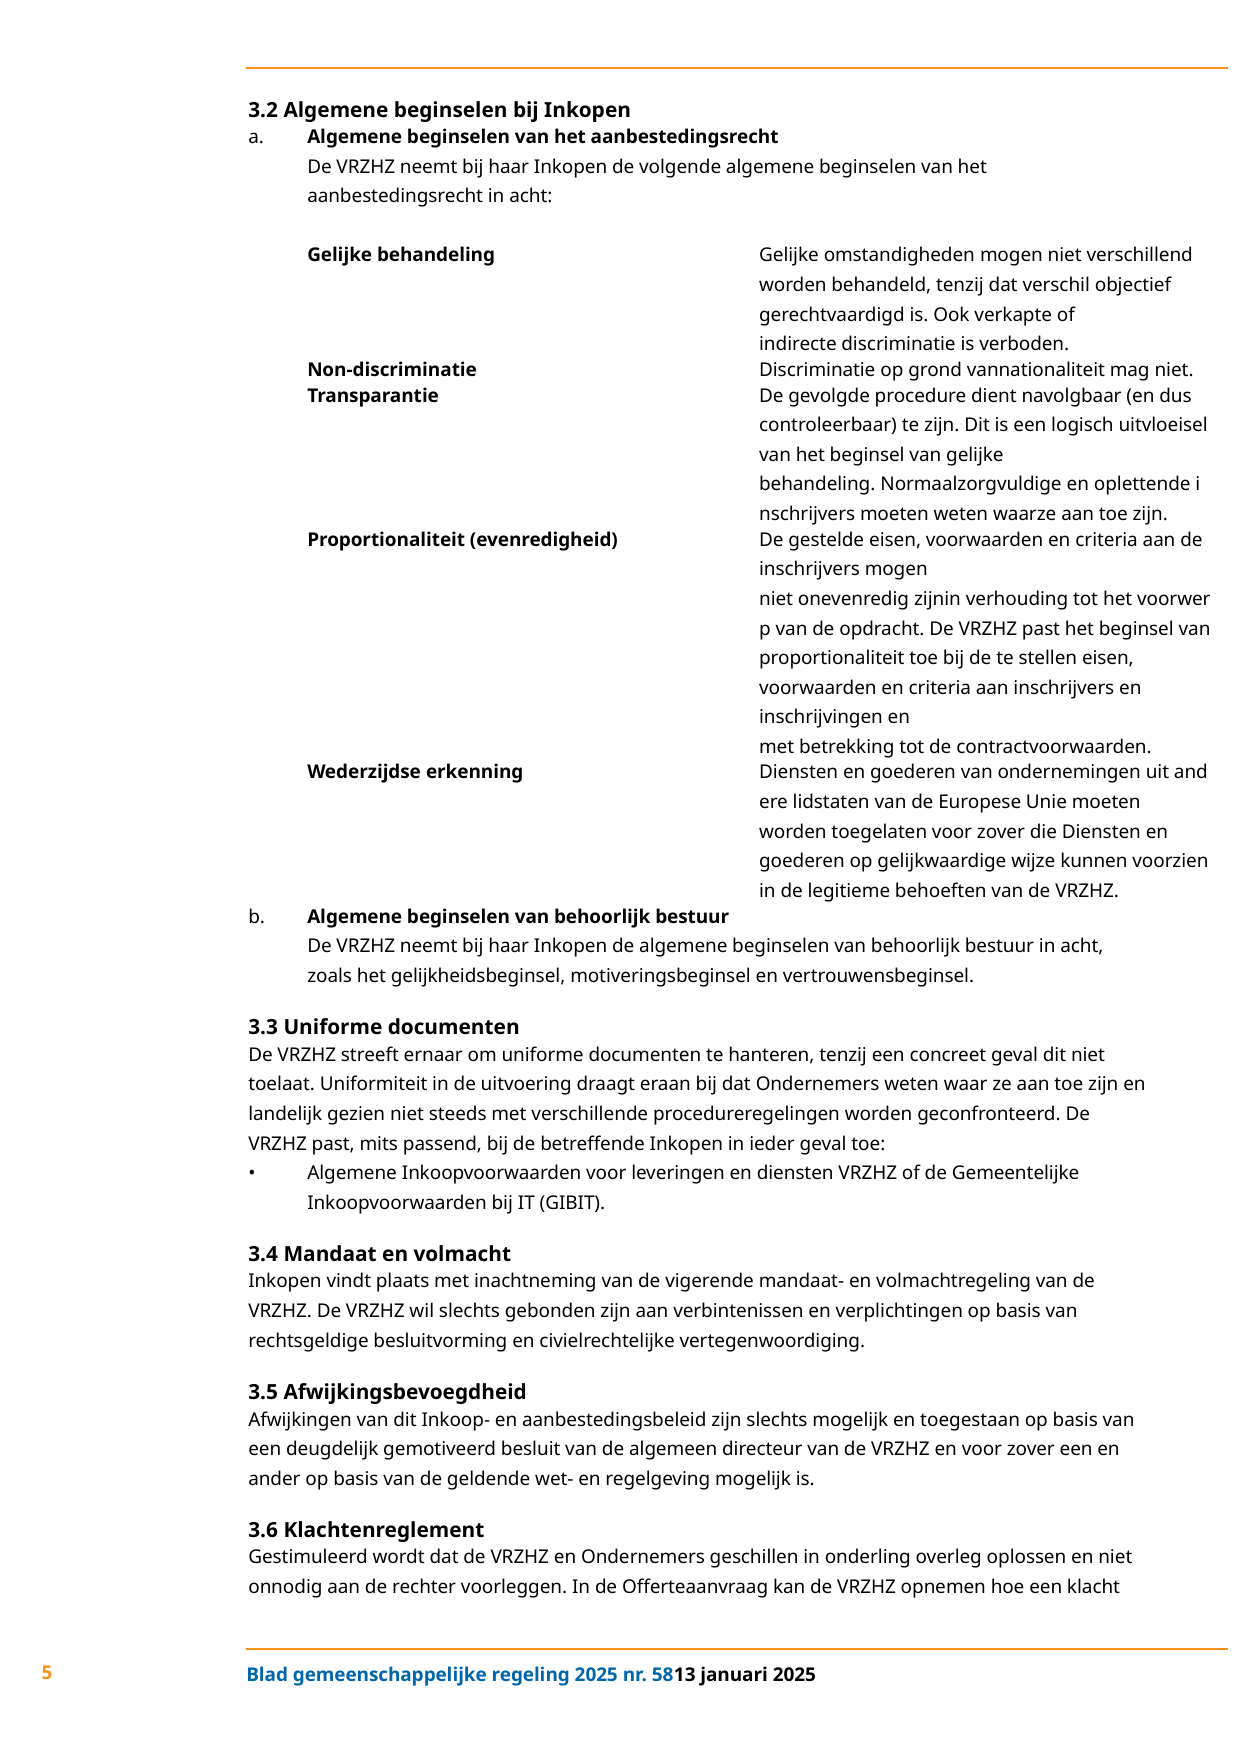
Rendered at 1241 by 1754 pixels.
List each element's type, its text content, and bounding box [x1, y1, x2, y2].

text 3.4 Mandaat en volmacht [248, 1239, 1152, 1268]
list De VRZHZ neemt bij haar Inkopen de algemene beginselen van behoorlijk bestuur in acht, zoals het gelijkheidsbeginsel, motiveringsbeginsel en vertrouwensbeginsel. [248, 932, 1152, 988]
table_cell Transparantie [307, 382, 759, 526]
text 3.2 Algemene beginselen bij Inkopen [248, 95, 1152, 123]
table_cell De gevolgde procedure dient navolgbaar (en dus controleerbaar) te zijn. Dit is een logisch uitvloeisel van het beginsel van gelijke behandeling. Normaalzorgvuldige en oplettende inschrijvers moeten weten waarze aan toe zijn. [759, 382, 1211, 526]
picture [41, 47, 231, 172]
list Algemene beginselen van behoorlijk bestuur [248, 903, 1152, 929]
table_header Gelijke behandeling [307, 242, 759, 356]
text De VRZHZ streeft ernaar om uniforme documenten te hanteren, tenzij een concreet geval dit niet toelaat. Uniformiteit in de uitvoering draagt eraan bij dat Ondernemers weten waar ze aan toe zijn en landelijk gezien niet steeds met verschillende procedureregelingen worden geconfronteerd. De VRZHZ past, mits passend, bij de betreffende Inkopen in ieder geval toe: [248, 1041, 1152, 1155]
text 3.6 Klachtenreglement [248, 1515, 1152, 1544]
text 3.5 Afwijkingsbevoegdheid [248, 1377, 1152, 1406]
table_cell De gestelde eisen, voorwaarden en criteria aan de inschrijvers mogen niet onevenredig zijnin verhouding tot het voorwerp van de opdracht. De VRZHZ past het beginsel van proportionaliteit toe bij de te stellen eisen, voorwaarden en criteria aan inschrijvers en inschrijvingen en met betrekking tot de contractvoorwaarden. [759, 526, 1211, 759]
table_cell Discriminatie op grond vannationaliteit mag niet. [759, 356, 1211, 382]
text 3.3 Uniforme documenten [248, 1012, 1152, 1041]
table_cell Wederzijdse erkenning [307, 759, 759, 903]
table_header Gelijke omstandigheden mogen niet verschillend worden behandeld, tenzij dat verschil objectief gerechtvaardigd is. Ook verkapte of indirecte discriminatie is verboden. [759, 242, 1211, 356]
list Algemene beginselen van het aanbestedingsrecht [248, 123, 1152, 149]
text Gestimuleerd wordt dat de VRZHZ en Ondernemers geschillen in onderling overleg oplossen en niet onnodig aan de rechter voorleggen. In de Offerteaanvraag kan de VRZHZ opnemen hoe een klacht [248, 1544, 1152, 1599]
list Algemene Inkoopvoorwaarden voor leveringen en diensten VRZHZ of de Gemeentelijke Inkoopvoorwaarden bij IT (GIBIT). [248, 1159, 1152, 1214]
text Inkopen vindt plaats met inachtneming van de vigerende mandaat- en volmachtregeling van de VRZHZ. De VRZHZ wil slechts gebonden zijn aan verbintenissen en verplichtingen op basis van rechtsgeldige besluitvorming en civielrechtelijke vertegenwoordiging. [248, 1268, 1152, 1353]
table_cell Diensten en goederen van ondernemingen uit andere lidstaten van de Europese Unie moeten worden toegelaten voor zover die Diensten en goederen op gelijkwaardige wijze kunnen voorzien in de legitieme behoeften van de VRZHZ. [759, 759, 1211, 903]
table_cell Proportionaliteit (evenredigheid) [307, 526, 759, 759]
table_cell Non-discriminatie [307, 356, 759, 382]
list De VRZHZ neemt bij haar Inkopen de volgende algemene beginselen van het aanbestedingsrecht in acht: [248, 153, 1152, 208]
text Afwijkingen van dit Inkoop- en aanbestedingsbeleid zijn slechts mogelijk en toegestaan op basis van een deugdelijk gemotiveerd besluit van de algemeen directeur van de VRZHZ en voor zover een en ander op basis van de geldende wet- en regelgeving mogelijk is. [248, 1406, 1152, 1491]
